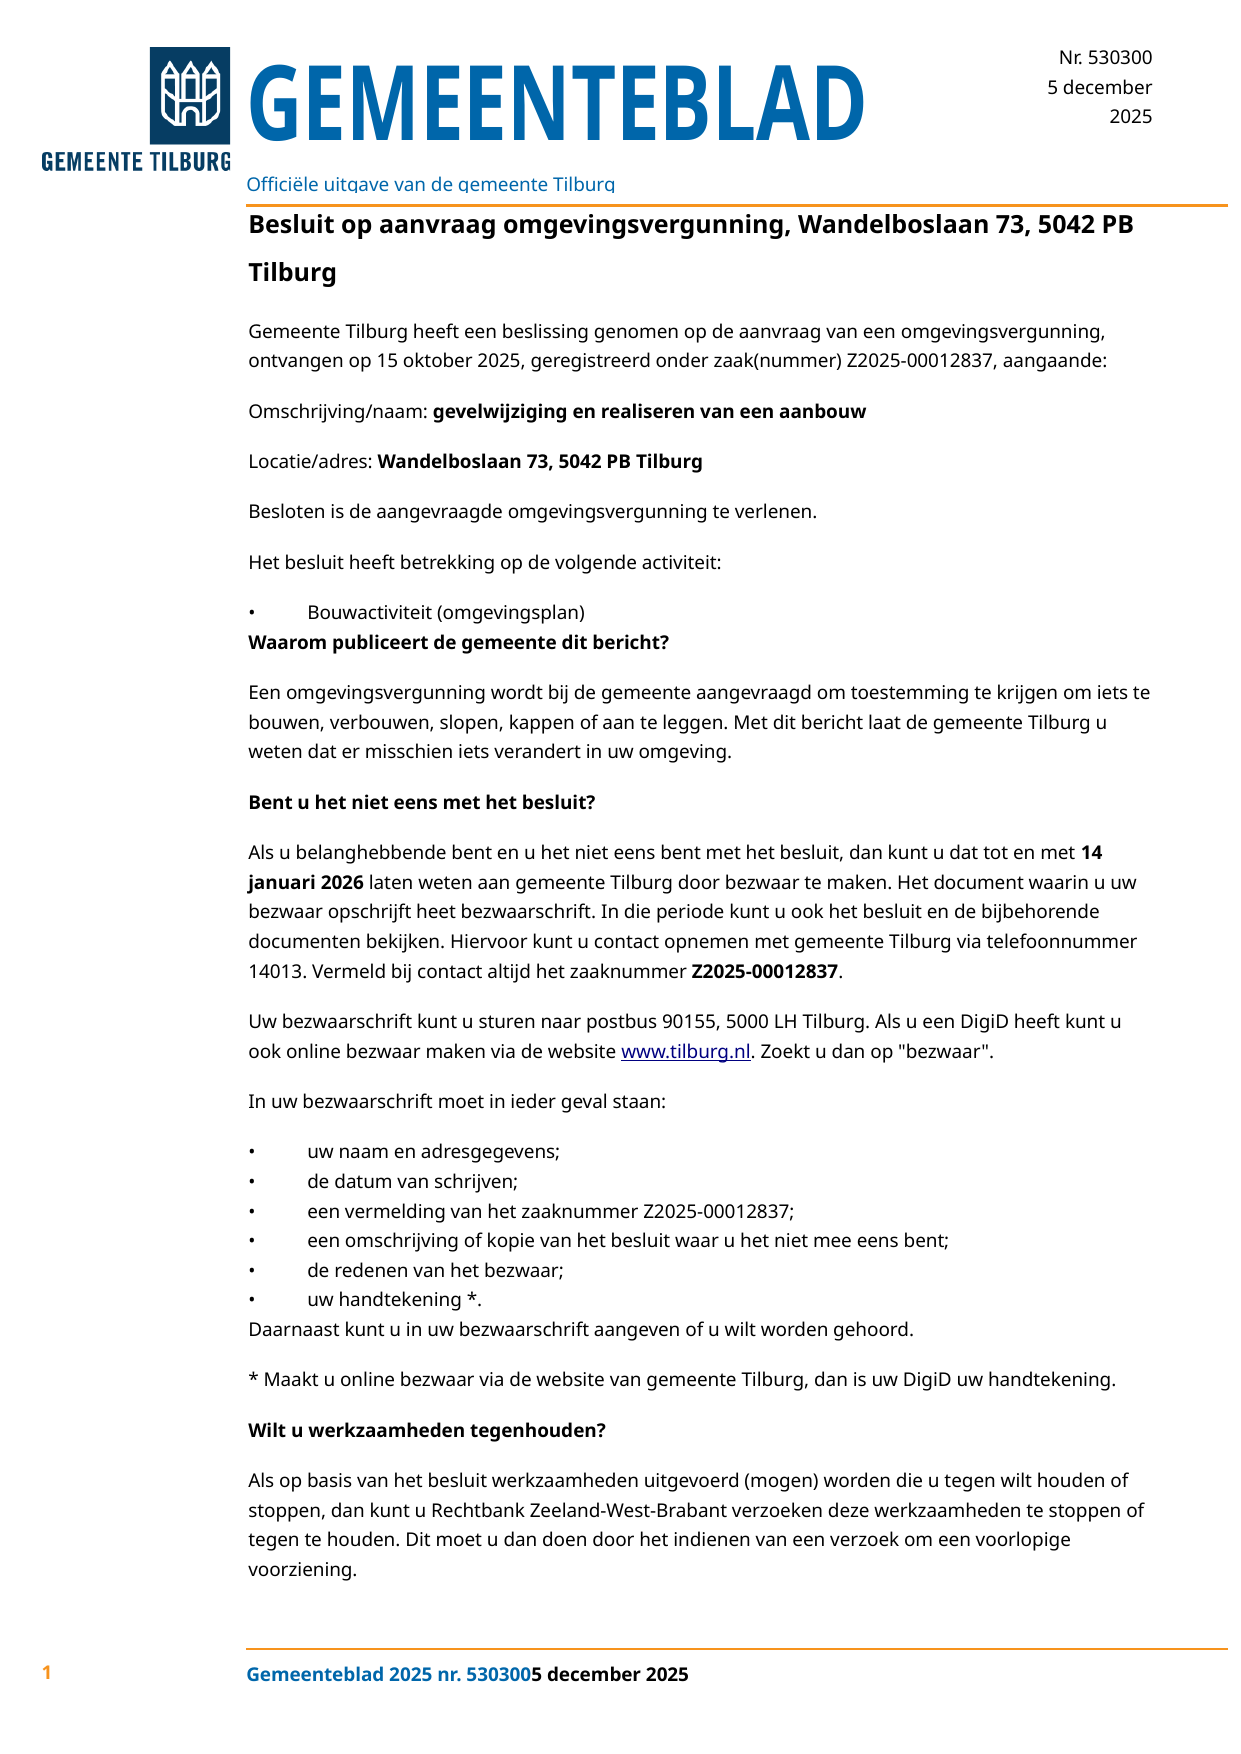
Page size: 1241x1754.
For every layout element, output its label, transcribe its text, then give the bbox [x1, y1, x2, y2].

list de redenen van het bezwaar; [248, 1257, 1152, 1283]
text In uw bezwaarschrift moet in ieder geval staan: [248, 1088, 1152, 1114]
list Bouwactiviteit (omgevingsplan) [248, 599, 1152, 625]
picture [41, 47, 231, 172]
list uw naam en adresgegevens; [248, 1139, 1152, 1164]
list uw handtekening *. [248, 1287, 1152, 1312]
text Waarom publiceert de gemeente dit bericht? [248, 629, 1152, 655]
text Als u belanghebbende bent en u het niet eens bent met het besluit, dan kunt u dat tot en met 14 januari 2026 laten weten aan gemeente Tilburg door bezwaar te maken. Het document waarin u uw bezwaar opschrijft heet bezwaarschrift. In die periode kunt u ook het besluit en de bijbehorende documenten bekijken. Hiervoor kunt u contact opnemen met gemeente Tilburg via telefoonnummer 14013. Vermeld bij contact altijd het zaaknummer Z2025-00012837. [248, 839, 1152, 984]
text Besloten is de aangevraagde omgevingsvergunning te verlenen. [248, 499, 1152, 524]
text Daarnaast kunt u in uw bezwaarschrift aangeven of u wilt worden gehoord. [248, 1316, 1152, 1342]
text Een omgevingsvergunning wordt bij de gemeente aangevraagd om toestemming te krijgen om iets te bouwen, verbouwen, slopen, kappen of aan te leggen. Met dit bericht laat de gemeente Tilburg u weten dat er misschien iets verandert in uw omgeving. [248, 679, 1152, 764]
text Omschrijving/naam: gevelwijziging en realiseren van een aanbouw [248, 398, 1152, 424]
text Gemeente Tilburg heeft een beslissing genomen op de aanvraag van een omgevingsvergunning, ontvangen op 15 oktober 2025, geregistreerd onder zaak(nummer) Z2025-00012837, aangaande: [248, 318, 1152, 373]
text Locatie/adres: Wandelboslaan 73, 5042 PB Tilburg [248, 448, 1152, 474]
text Besluit op aanvraag omgevingsvergunning, Wandelboslaan 73, 5042 PB Tilburg [248, 207, 1152, 288]
text Bent u het niet eens met het besluit? [248, 789, 1152, 815]
list een vermelding van het zaaknummer Z2025-00012837; [248, 1198, 1152, 1224]
list een omschrijving of kopie van het besluit waar u het niet mee eens bent; [248, 1227, 1152, 1253]
text * Maakt u online bezwaar via de website van gemeente Tilburg, dan is uw DigiD uw handtekening. [248, 1367, 1152, 1392]
text Uw bezwaarschrift kunt u sturen naar postbus 90155, 5000 LH Tilburg. Als u een DigiD heeft kunt u ook online bezwaar maken via de website www.tilburg.nl. Zoekt u dan op "bezwaar". [248, 1008, 1152, 1064]
text Het besluit heeft betrekking op de volgende activiteit: [248, 549, 1152, 575]
list de datum van schrijven; [248, 1168, 1152, 1194]
text Als op basis van het besluit werkzaamheden uitgevoerd (mogen) worden die u tegen wilt houden of stoppen, dan kunt u Rechtbank Zeeland-West-Brabant verzoeken deze werkzaamheden te stoppen of tegen te houden. Dit moet u dan doen door het indienen van een verzoek om een voorlopige voorziening. [248, 1467, 1152, 1582]
text Wilt u werkzaamheden tegenhouden? [248, 1417, 1152, 1443]
